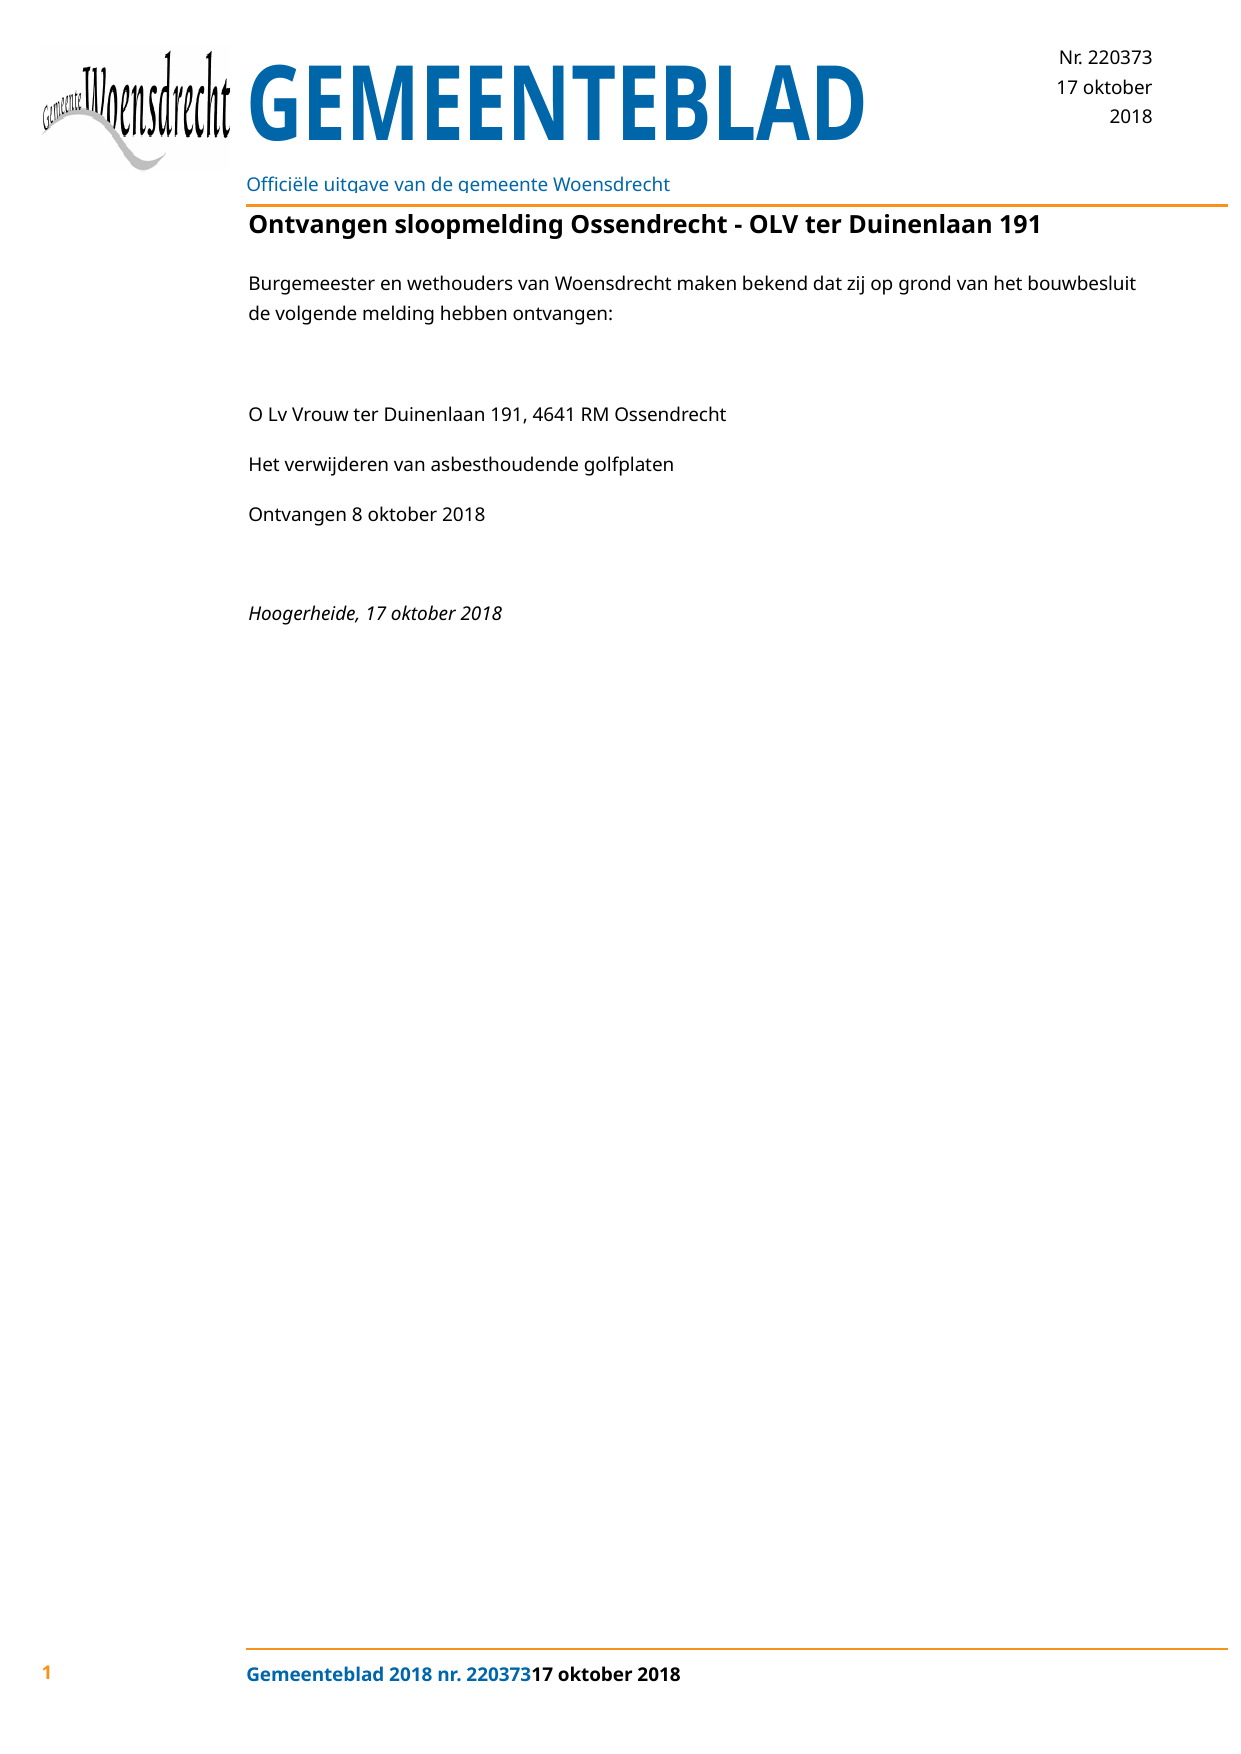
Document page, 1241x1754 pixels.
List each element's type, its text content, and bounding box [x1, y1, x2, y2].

picture [41, 47, 231, 172]
text O Lv Vrouw ter Duinenlaan 191, 4641 RM Ossendrecht [248, 401, 1152, 426]
text Burgemeester en wethouders van Woensdrecht maken bekend dat zij op grond van het bouwbesluit de volgende melding hebben ontvangen: [248, 270, 1152, 326]
text Ontvangen sloopmelding Ossendrecht - OLV ter Duinenlaan 191 [248, 207, 1152, 241]
text Het verwijderen van asbesthoudende golfplaten [248, 451, 1152, 477]
text Ontvangen 8 oktober 2018 [248, 502, 1152, 527]
text Hoogerheide, 17 oktober 2018 [248, 600, 1152, 626]
